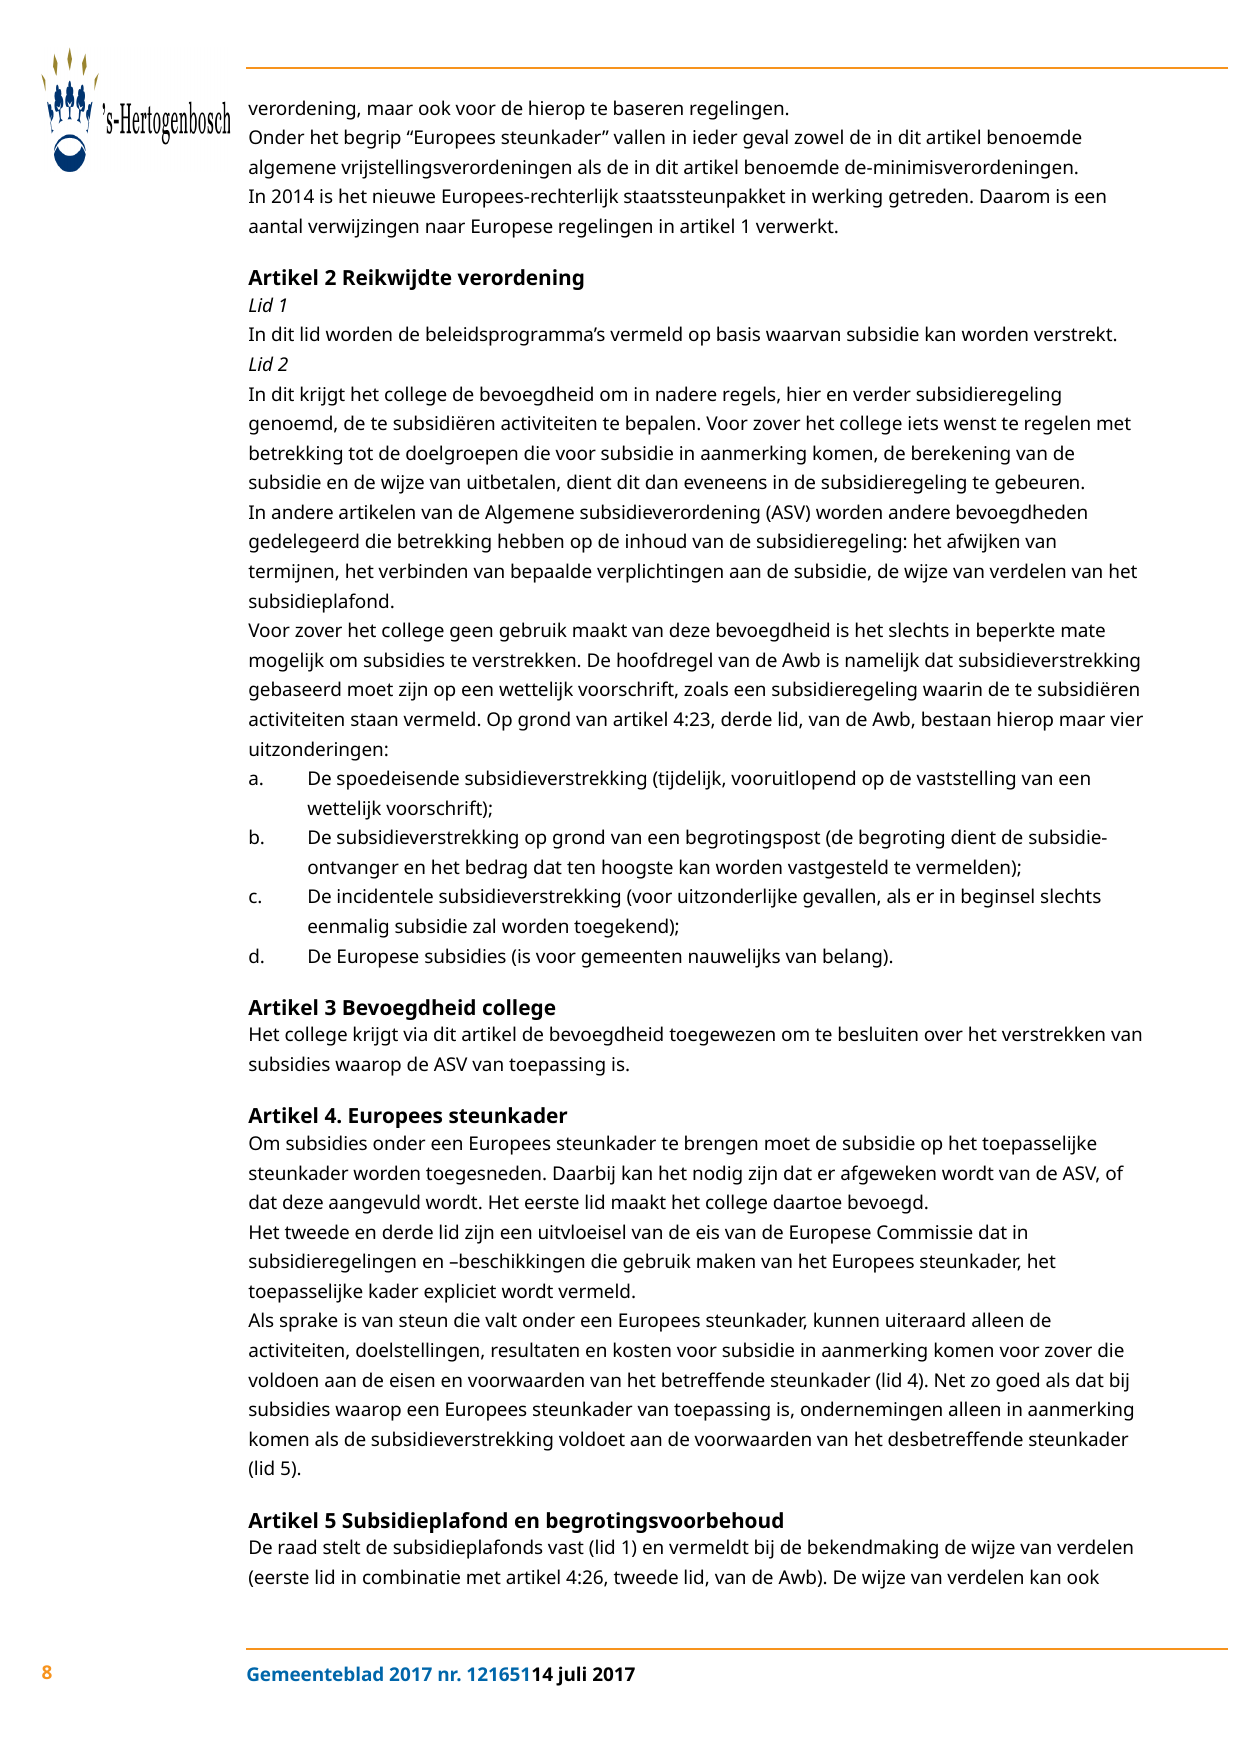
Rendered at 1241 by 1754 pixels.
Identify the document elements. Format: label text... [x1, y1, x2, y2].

text Het college krijgt via dit artikel de bevoegdheid toegewezen om te besluiten over het verstrekken van subsidies waarop de ASV van toepassing is. [248, 1022, 1152, 1077]
text verordening, maar ook voor de hierop te baseren regelingen. [248, 95, 1152, 121]
text In dit krijgt het college de bevoegdheid om in nadere regels, hier en verder subsidieregeling genoemd, de te subsidiëren activiteiten te bepalen. Voor zover het college iets wenst te regelen met betrekking tot de doelgroepen die voor subsidie in aanmerking komen, de berekening van de subsidie en de wijze van uitbetalen, dient dit dan eveneens in de subsidieregeling te gebeuren. [248, 381, 1152, 495]
text Artikel 5 Subsidieplafond en begrotingsvoorbehoud [248, 1506, 1152, 1534]
picture [41, 47, 231, 172]
text Artikel 4. Europees steunkader [248, 1102, 1152, 1130]
text Lid 1 [248, 292, 1152, 318]
text Het tweede en derde lid zijn een uitvloeisel van de eis van de Europese Commissie dat in subsidieregelingen en –beschikkingen die gebruik maken van het Europees steunkader, het toepasselijke kader expliciet wordt vermeld. [248, 1219, 1152, 1304]
list De incidentele subsidieverstrekking (voor uitzonderlijke gevallen, als er in beginsel slechts eenmalig subsidie zal worden toegekend); [248, 884, 1152, 939]
text De raad stelt de subsidieplafonds vast (lid 1) en vermeldt bij de bekendmaking de wijze van verdelen (eerste lid in combinatie met artikel 4:26, tweede lid, van de Awb). De wijze van verdelen kan ook [248, 1534, 1152, 1590]
list De subsidieverstrekking op grond van een begrotingspost (de begroting dient de subsidie-ontvanger en het bedrag dat ten hoogste kan worden vastgesteld te vermelden); [248, 824, 1152, 880]
text Om subsidies onder een Europees steunkader te brengen moet de subsidie op het toepasselijke steunkader worden toegesneden. Daarbij kan het nodig zijn dat er afgeweken wordt van de ASV, of dat deze aangevuld wordt. Het eerste lid maakt het college daartoe bevoegd. [248, 1130, 1152, 1215]
text Onder het begrip “Europees steunkader” vallen in ieder geval zowel de in dit artikel benoemde algemene vrijstellingsverordeningen als de in dit artikel benoemde de-minimisverordeningen. [248, 124, 1152, 180]
text Lid 2 [248, 351, 1152, 377]
list De spoedeisende subsidieverstrekking (tijdelijk, vooruitlopend op de vaststelling van een wettelijk voorschrift); [248, 765, 1152, 821]
text Artikel 2 Reikwijdte verordening [248, 263, 1152, 292]
text In dit lid worden de beleidsprogramma’s vermeld op basis waarvan subsidie kan worden verstrekt. [248, 322, 1152, 347]
text Als sprake is van steun die valt onder een Europees steunkader, kunnen uiteraard alleen de activiteiten, doelstellingen, resultaten en kosten voor subsidie in aanmerking komen voor zover die voldoen aan de eisen en voorwaarden van het betreffende steunkader (lid 4). Net zo goed als dat bij subsidies waarop een Europees steunkader van toepassing is, ondernemingen alleen in aanmerking komen als de subsidieverstrekking voldoet aan de voorwaarden van het desbetreffende steunkader (lid 5). [248, 1308, 1152, 1481]
text In 2014 is het nieuwe Europees-rechterlijk staatssteunpakket in werking getreden. Daarom is een aantal verwijzingen naar Europese regelingen in artikel 1 verwerkt. [248, 183, 1152, 239]
text Voor zover het college geen gebruik maakt van deze bevoegdheid is het slechts in beperkte mate mogelijk om subsidies te verstrekken. De hoofdregel van de Awb is namelijk dat subsidieverstrekking gebaseerd moet zijn op een wettelijk voorschrift, zoals een subsidieregeling waarin de te subsidiëren activiteiten staan vermeld. Op grond van artikel 4:23, derde lid, van de Awb, bestaan hierop maar vier uitzonderingen: [248, 617, 1152, 761]
list De Europese subsidies (is voor gemeenten nauwelijks van belang). [248, 943, 1152, 968]
text Artikel 3 Bevoegdheid college [248, 993, 1152, 1022]
text In andere artikelen van de Algemene subsidieverordening (ASV) worden andere bevoegdheden gedelegeerd die betrekking hebben op de inhoud van de subsidieregeling: het afwijken van termijnen, het verbinden van bepaalde verplichtingen aan de subsidie, de wijze van verdelen van het subsidieplafond. [248, 499, 1152, 613]
